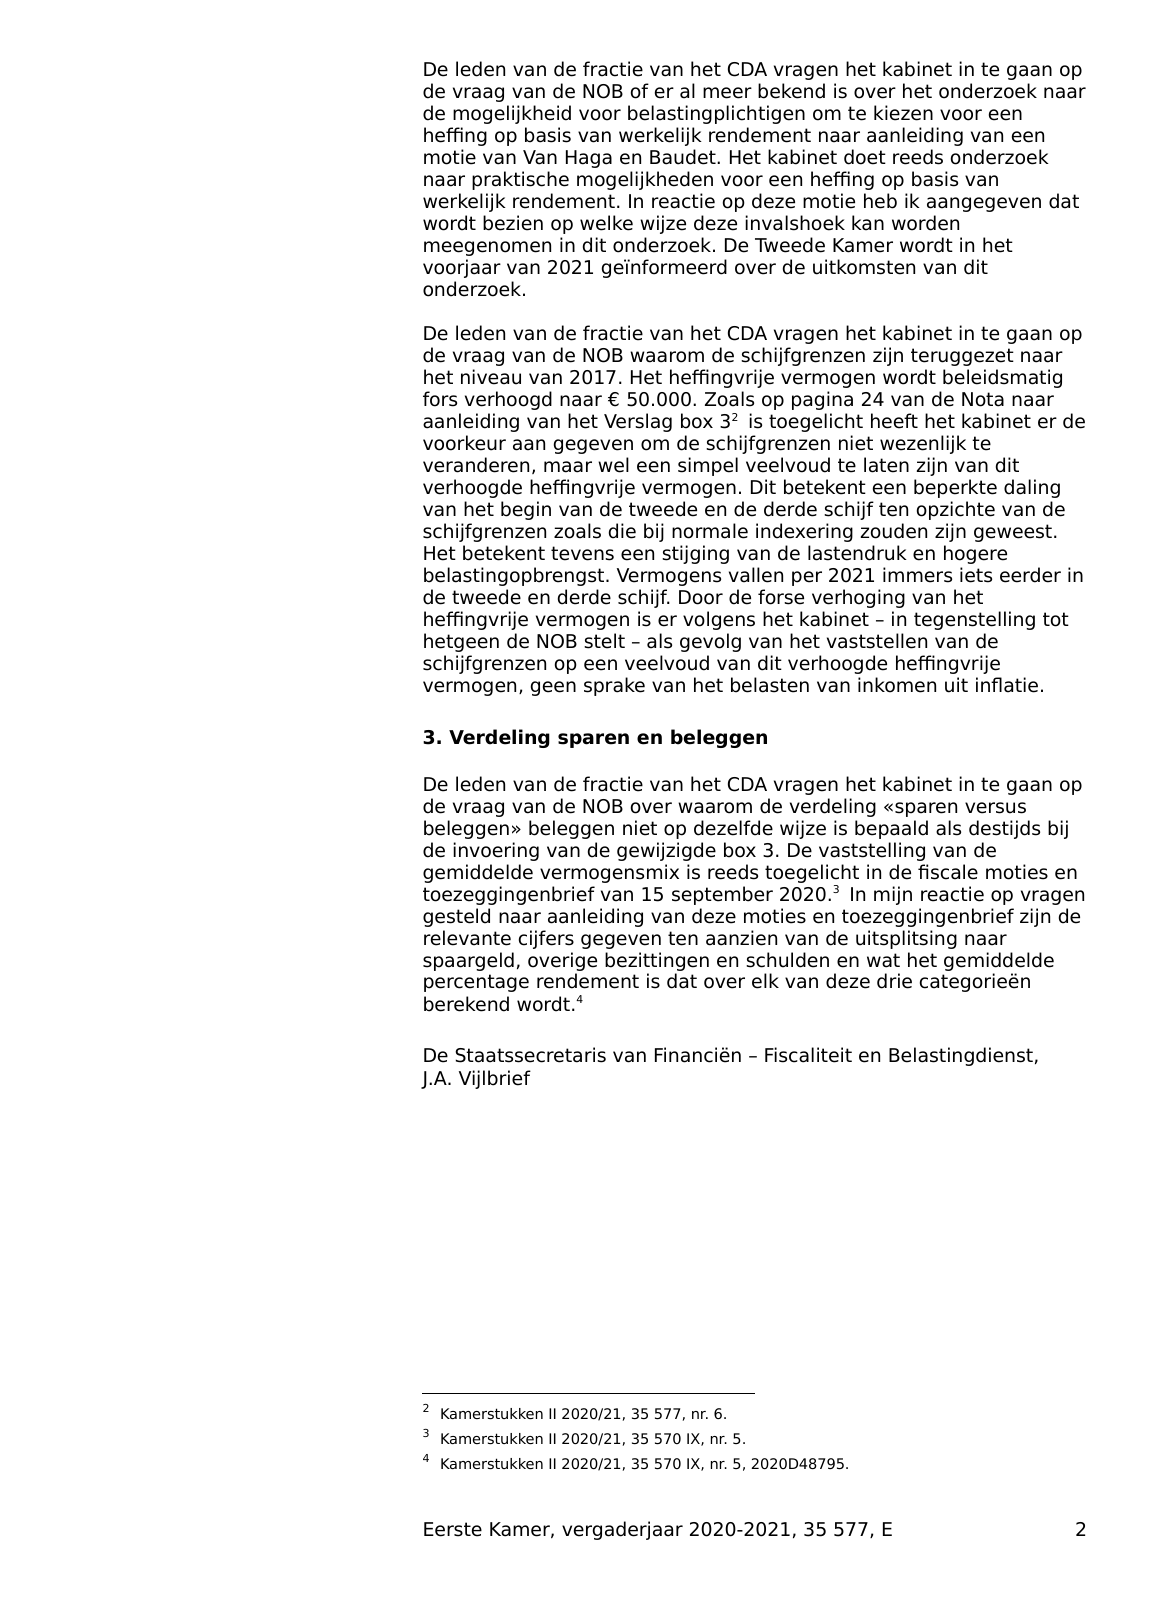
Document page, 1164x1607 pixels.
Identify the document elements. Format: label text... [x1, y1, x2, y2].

text De Staatssecretaris van Financiën – Fiscaliteit en Belastingdienst, J.A. Vijlbrief [422, 1045, 1087, 1089]
text De leden van de fractie van het CDA vragen het kabinet in te gaan op de vraag van de NOB of er al meer bekend is over het onderzoek naar de mogelijkheid voor belastingplichtigen om te kiezen voor een heffing op basis van werkelijk rendement naar aanleiding van een motie van Van Haga en Baudet. Het kabinet doet reeds onderzoek naar praktische mogelijkheden voor een heffing op basis van werkelijk rendement. In reactie op deze motie heb ik aangegeven dat wordt bezien op welke wijze deze invalshoek kan worden meegenomen in dit onderzoek. De Tweede Kamer wordt in het voorjaar van 2021 geïnformeerd over de uitkomsten van dit onderzoek. [422, 59, 1087, 301]
text Kamerstukken II 2020/21, 35 570 IX, nr. 5, 2020D48795. [422, 1452, 1087, 1474]
subtitle 3. Verdeling sparen en beleggen [422, 727, 1087, 749]
text De leden van de fractie van het CDA vragen het kabinet in te gaan op de vraag van de NOB waarom de schijfgrenzen zijn teruggezet naar het niveau van 2017. Het heffingvrije vermogen wordt beleidsmatig fors verhoogd naar € 50.000. Zoals op pagina 24 van de Nota naar aanleiding van het Verslag box 3 is toegelicht heeft het kabinet er de voorkeur aan gegeven om de schijfgrenzen niet wezenlijk te veranderen, maar wel een simpel veelvoud te laten zijn van dit verhoogde heffingvrije vermogen. Dit betekent een beperkte daling van het begin van de tweede en de derde schijf ten opzichte van de schijfgrenzen zoals die bij normale indexering zouden zijn geweest. Het betekent tevens een stijging van de lastendruk en hogere belastingopbrengst. Vermogens vallen per 2021 immers iets eerder in de tweede en derde schijf. Door de forse verhoging van het heffingvrije vermogen is er volgens het kabinet – in tegenstelling tot hetgeen de NOB stelt – als gevolg van het vaststellen van de schijfgrenzen op een veelvoud van dit verhoogde heffingvrije vermogen, geen sprake van het belasten van inkomen uit inflatie. [422, 323, 1087, 697]
text Kamerstukken II 2020/21, 35 577, nr. 6. [422, 1402, 1087, 1424]
text De leden van de fractie van het CDA vragen het kabinet in te gaan op de vraag van de NOB over waarom de verdeling «sparen versus beleggen» beleggen niet op dezelfde wijze is bepaald als destijds bij de invoering van de gewijzigde box 3. De vaststelling van de gemiddelde vermogensmix is reeds toegelicht in de fiscale moties en toezeggingenbrief van 15 september 2020. In mijn reactie op vragen gesteld naar aanleiding van deze moties en toezeggingenbrief zijn de relevante cijfers gegeven ten aanzien van de uitsplitsing naar spaargeld, overige bezittingen en schulden en wat het gemiddelde percentage rendement is dat over elk van deze drie categorieën berekend wordt. [422, 774, 1087, 1015]
text Kamerstukken II 2020/21, 35 570 IX, nr. 5. [422, 1427, 1087, 1449]
